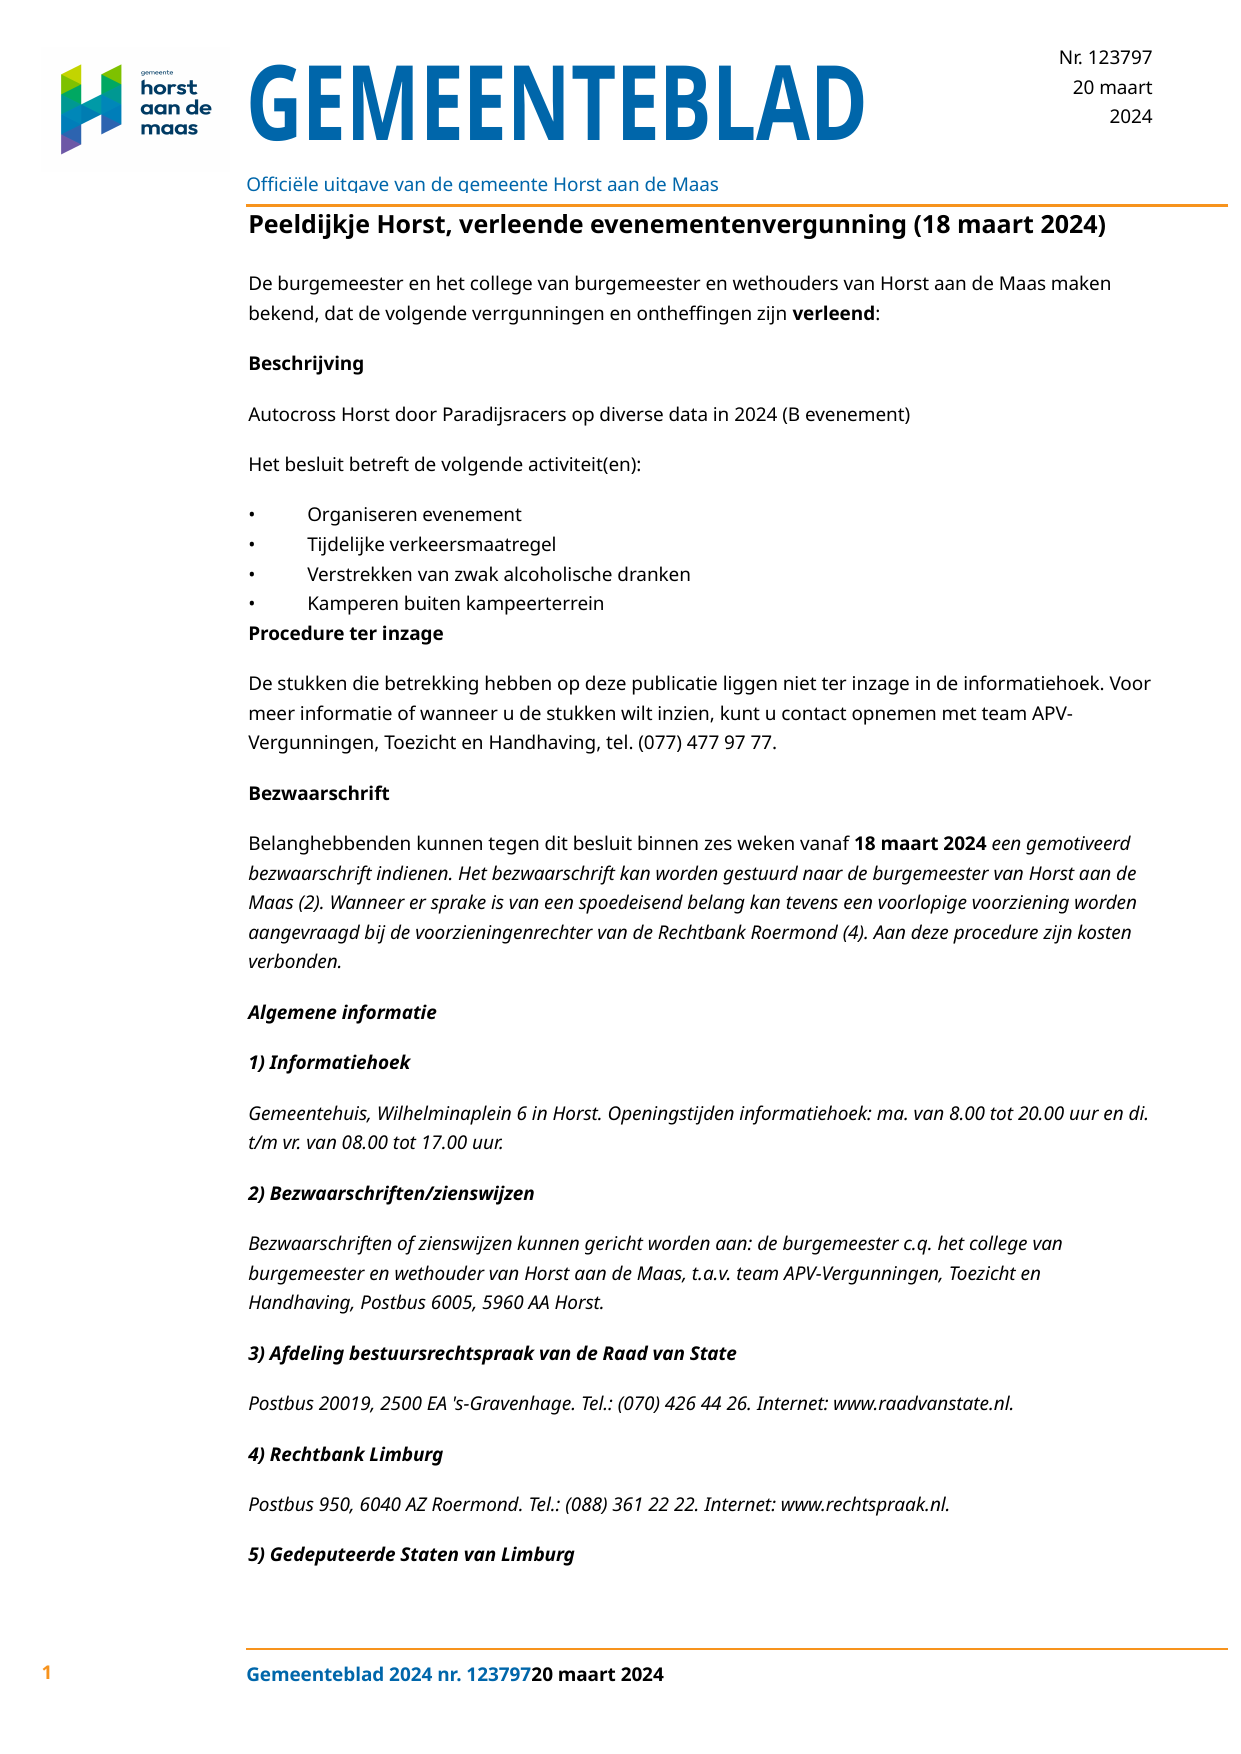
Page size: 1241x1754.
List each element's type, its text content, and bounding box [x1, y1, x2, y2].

list Verstrekken van zwak alcoholische dranken [248, 561, 1152, 586]
list Kamperen buiten kampeerterrein [248, 590, 1152, 616]
picture [41, 47, 231, 172]
text 1) Informatiehoek [248, 1049, 1152, 1075]
text Postbus 20019, 2500 EA 's-Gravenhage. Tel.: (070) 426 44 26. Internet: www.raadvanstate.nl. [248, 1390, 1152, 1416]
list Organiseren evenement [248, 502, 1152, 527]
text Bezwaarschriften of zienswijzen kunnen gericht worden aan: de burgemeester c.q. het college van burgemeester en wethouder van Horst aan de Maas, t.a.v. team APV-Vergunningen, Toezicht en Handhaving, Postbus 6005, 5960 AA Horst. [248, 1230, 1152, 1315]
text 5) Gedeputeerde Staten van Limburg [248, 1542, 1152, 1567]
text Procedure ter inzage [248, 620, 1152, 646]
text Het besluit betreft de volgende activiteit(en): [248, 451, 1152, 477]
text De stukken die betrekking hebben op deze publicatie liggen niet ter inzage in de informatiehoek. Voor meer informatie of wanneer u de stukken wilt inzien, kunt u contact opnemen met team APV-Vergunningen, Toezicht en Handhaving, tel. (077) 477 97 77. [248, 670, 1152, 755]
text Gemeentehuis, Wilhelminaplein 6 in Horst. Openingstijden informatiehoek: ma. van 8.00 tot 20.00 uur en di. t/m vr. van 08.00 tot 17.00 uur. [248, 1100, 1152, 1155]
text 4) Rechtbank Limburg [248, 1441, 1152, 1466]
text 2) Bezwaarschriften/zienswijzen [248, 1180, 1152, 1206]
text Peeldijkje Horst, verleende evenementenvergunning (18 maart 2024) [248, 207, 1152, 241]
text 3) Afdeling bestuursrechtspraak van de Raad van State [248, 1340, 1152, 1366]
text Autocross Horst door Paradijsracers op diverse data in 2024 (B evenement) [248, 401, 1152, 426]
text Bezwaarschrift [248, 780, 1152, 806]
text Algemene informatie [248, 999, 1152, 1025]
text De burgemeester en het college van burgemeester en wethouders van Horst aan de Maas maken bekend, dat de volgende verrgunningen en ontheffingen zijn verleend: [248, 270, 1152, 326]
text Beschrijving [248, 350, 1152, 376]
text Belanghebbenden kunnen tegen dit besluit binnen zes weken vanaf 18 maart 2024 een gemotiveerd bezwaarschrift indienen. Het bezwaarschrift kan worden gestuurd naar de burgemeester van Horst aan de Maas (2). Wanneer er sprake is van een spoedeisend belang kan tevens een voorlopige voorziening worden aangevraagd bij de voorzieningenrechter van de Rechtbank Roermond (4). Aan deze procedure zijn kosten verbonden. [248, 830, 1152, 974]
list Tijdelijke verkeersmaatregel [248, 531, 1152, 557]
text Postbus 950, 6040 AZ Roermond. Tel.: (088) 361 22 22. Internet: www.rechtspraak.nl. [248, 1491, 1152, 1517]
